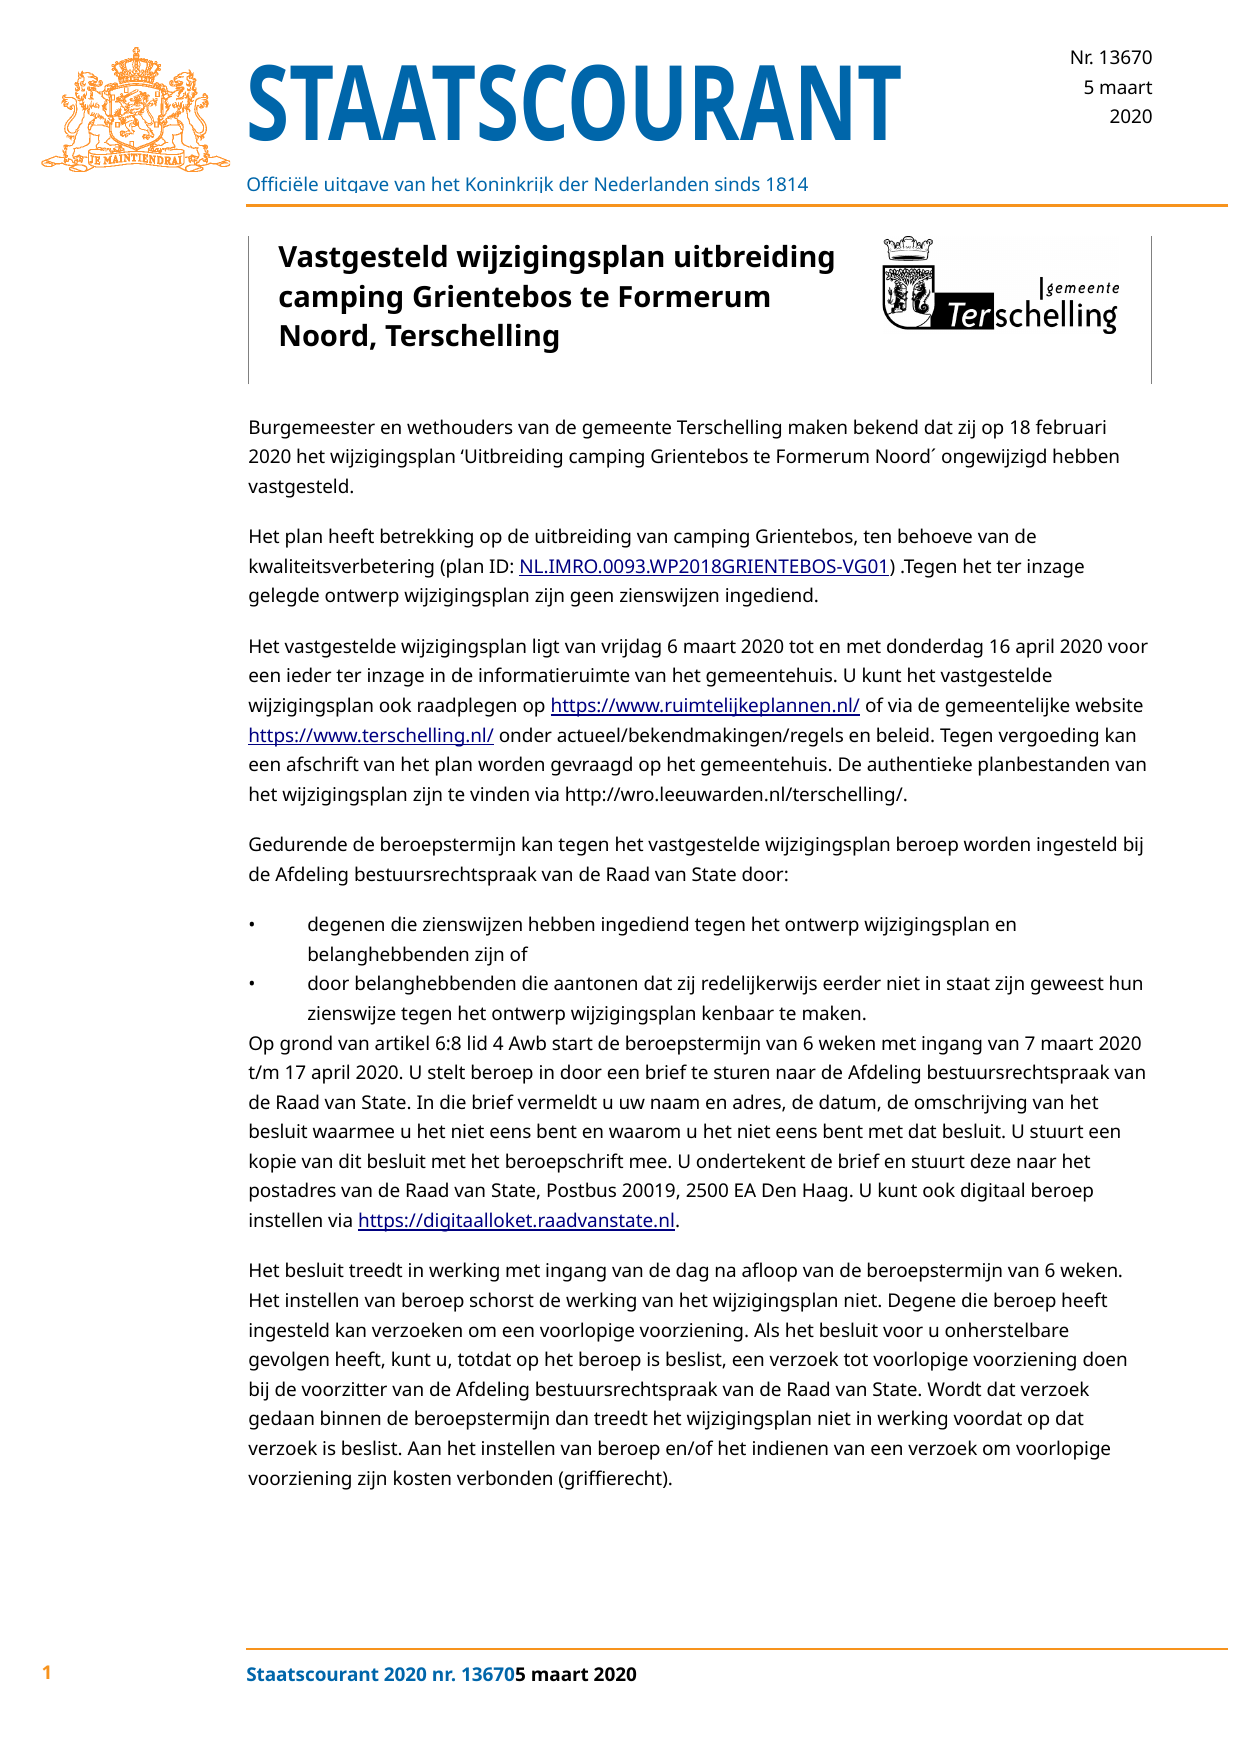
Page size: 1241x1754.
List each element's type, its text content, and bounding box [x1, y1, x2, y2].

text Burgemeester en wethouders van de gemeente Terschelling maken bekend dat zij op 18 februari 2020 het wijzigingsplan ‘Uitbreiding camping Grientebos te Formerum Noord´ ongewijzigd hebben vastgesteld. [248, 414, 1152, 499]
table_header [850, 236, 1151, 384]
list door belanghebbenden die aantonen dat zij redelijkerwijs eerder niet in staat zijn geweest hun zienswijze tegen het ontwerp wijzigingsplan kenbaar te maken. [248, 971, 1152, 1026]
list degenen die zienswijzen hebben ingediend tegen het ontwerp wijzigingsplan en belanghebbenden zijn of [248, 911, 1152, 967]
picture [882, 236, 1119, 334]
text Gedurende de beroepstermijn kan tegen het vastgestelde wijzigingsplan beroep worden ingesteld bij de Afdeling bestuursrechtspraak van de Raad van State door: [248, 831, 1152, 887]
text Op grond van artikel 6:8 lid 4 Awb start de beroepstermijn van 6 weken met ingang van 7 maart 2020 t/m 17 april 2020. U stelt beroep in door een brief te sturen naar de Afdeling bestuursrechtspraak van de Raad van State. In die brief vermeldt u uw naam en adres, de datum, de omschrijving van het besluit waarmee u het niet eens bent en waarom u het niet eens bent met dat besluit. U stuurt een kopie van dit besluit met het beroepschrift mee. U ondertekent de brief en stuurt deze naar het postadres van de Raad van State, Postbus 20019, 2500 EA Den Haag. U kunt ook digitaal beroep instellen via https://digitaalloket.raadvanstate.nl. [248, 1030, 1152, 1233]
text Het plan heeft betrekking op de uitbreiding van camping Grientebos, ten behoeve van de kwaliteitsverbetering (plan ID: NL.IMRO.0093.WP2018GRIENTEBOS-VG01) .Tegen het ter inzage gelegde ontwerp wijzigingsplan zijn geen zienswijzen ingediend. [248, 523, 1152, 608]
picture [41, 47, 231, 172]
text Het besluit treedt in werking met ingang van de dag na afloop van de beroepstermijn van 6 weken. Het instellen van beroep schorst de werking van het wijzigingsplan niet. Degene die beroep heeft ingesteld kan verzoeken om een voorlopige voorziening. Als het besluit voor u onherstelbare gevolgen heeft, kunt u, totdat op het beroep is beslist, een verzoek tot voorlopige voorziening doen bij de voorzitter van de Afdeling bestuursrechtspraak van de Raad van State. Wordt dat verzoek gedaan binnen de beroepstermijn dan treedt het wijzigingsplan niet in werking voordat op dat verzoek is beslist. Aan het instellen van beroep en/of het indienen van een verzoek om voorlopige voorziening zijn kosten verbonden (griffierecht). [248, 1258, 1152, 1491]
table_header Vastgesteld wijzigingsplan uitbreiding camping Grientebos te Formerum Noord, Terschelling [249, 236, 850, 384]
text Het vastgestelde wijzigingsplan ligt van vrijdag 6 maart 2020 tot en met donderdag 16 april 2020 voor een ieder ter inzage in de informatieruimte van het gemeentehuis. U kunt het vastgestelde wijzigingsplan ook raadplegen op https://www.ruimtelijkeplannen.nl/ of via de gemeentelijke website https://www.terschelling.nl/ onder actueel/bekendmakingen/regels en beleid. Tegen vergoeding kan een afschrift van het plan worden gevraagd op het gemeentehuis. De authentieke planbestanden van het wijzigingsplan zijn te vinden via http://wro.leeuwarden.nl/terschelling/. [248, 633, 1152, 807]
